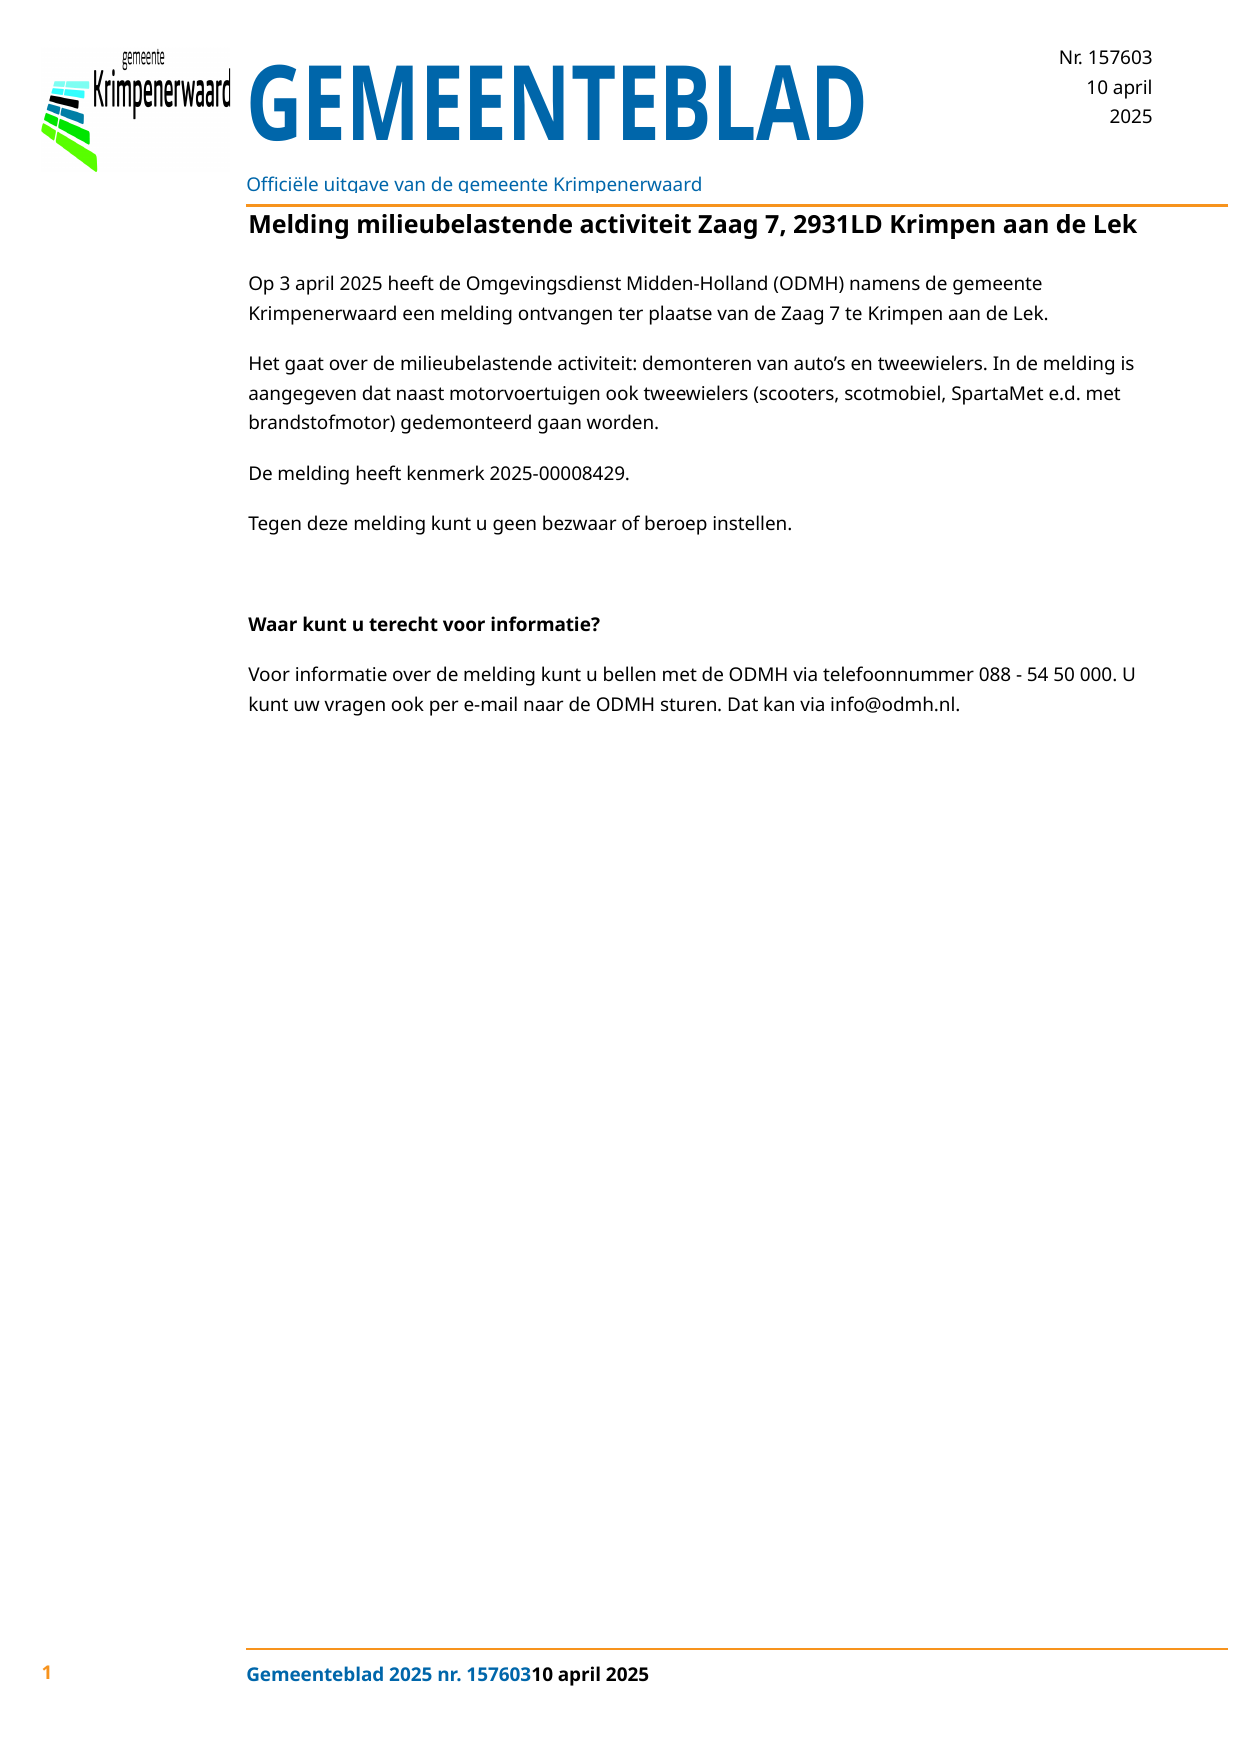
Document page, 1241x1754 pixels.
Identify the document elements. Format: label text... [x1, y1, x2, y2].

text Voor informatie over de melding kunt u bellen met de ODMH via telefoonnummer 088 - 54 50 000. U kunt uw vragen ook per e-mail naar de ODMH sturen. Dat kan via info@odmh.nl. [248, 662, 1152, 717]
text Melding milieubelastende activiteit Zaag 7, 2931LD Krimpen aan de Lek [248, 207, 1152, 241]
text Waar kunt u terecht voor informatie? [248, 611, 1152, 637]
text De melding heeft kenmerk 2025-00008429. [248, 460, 1152, 486]
picture [41, 47, 231, 172]
text Het gaat over de milieubelastende activiteit: demonteren van auto’s en tweewielers. In de melding is aangegeven dat naast motorvoertuigen ook tweewielers (scooters, scotmobiel, SpartaMet e.d. met brandstofmotor) gedemonteerd gaan worden. [248, 350, 1152, 435]
text Tegen deze melding kunt u geen bezwaar of beroep instellen. [248, 510, 1152, 536]
text Op 3 april 2025 heeft de Omgevingsdienst Midden-Holland (ODMH) namens de gemeente Krimpenerwaard een melding ontvangen ter plaatse van de Zaag 7 te Krimpen aan de Lek. [248, 270, 1152, 326]
